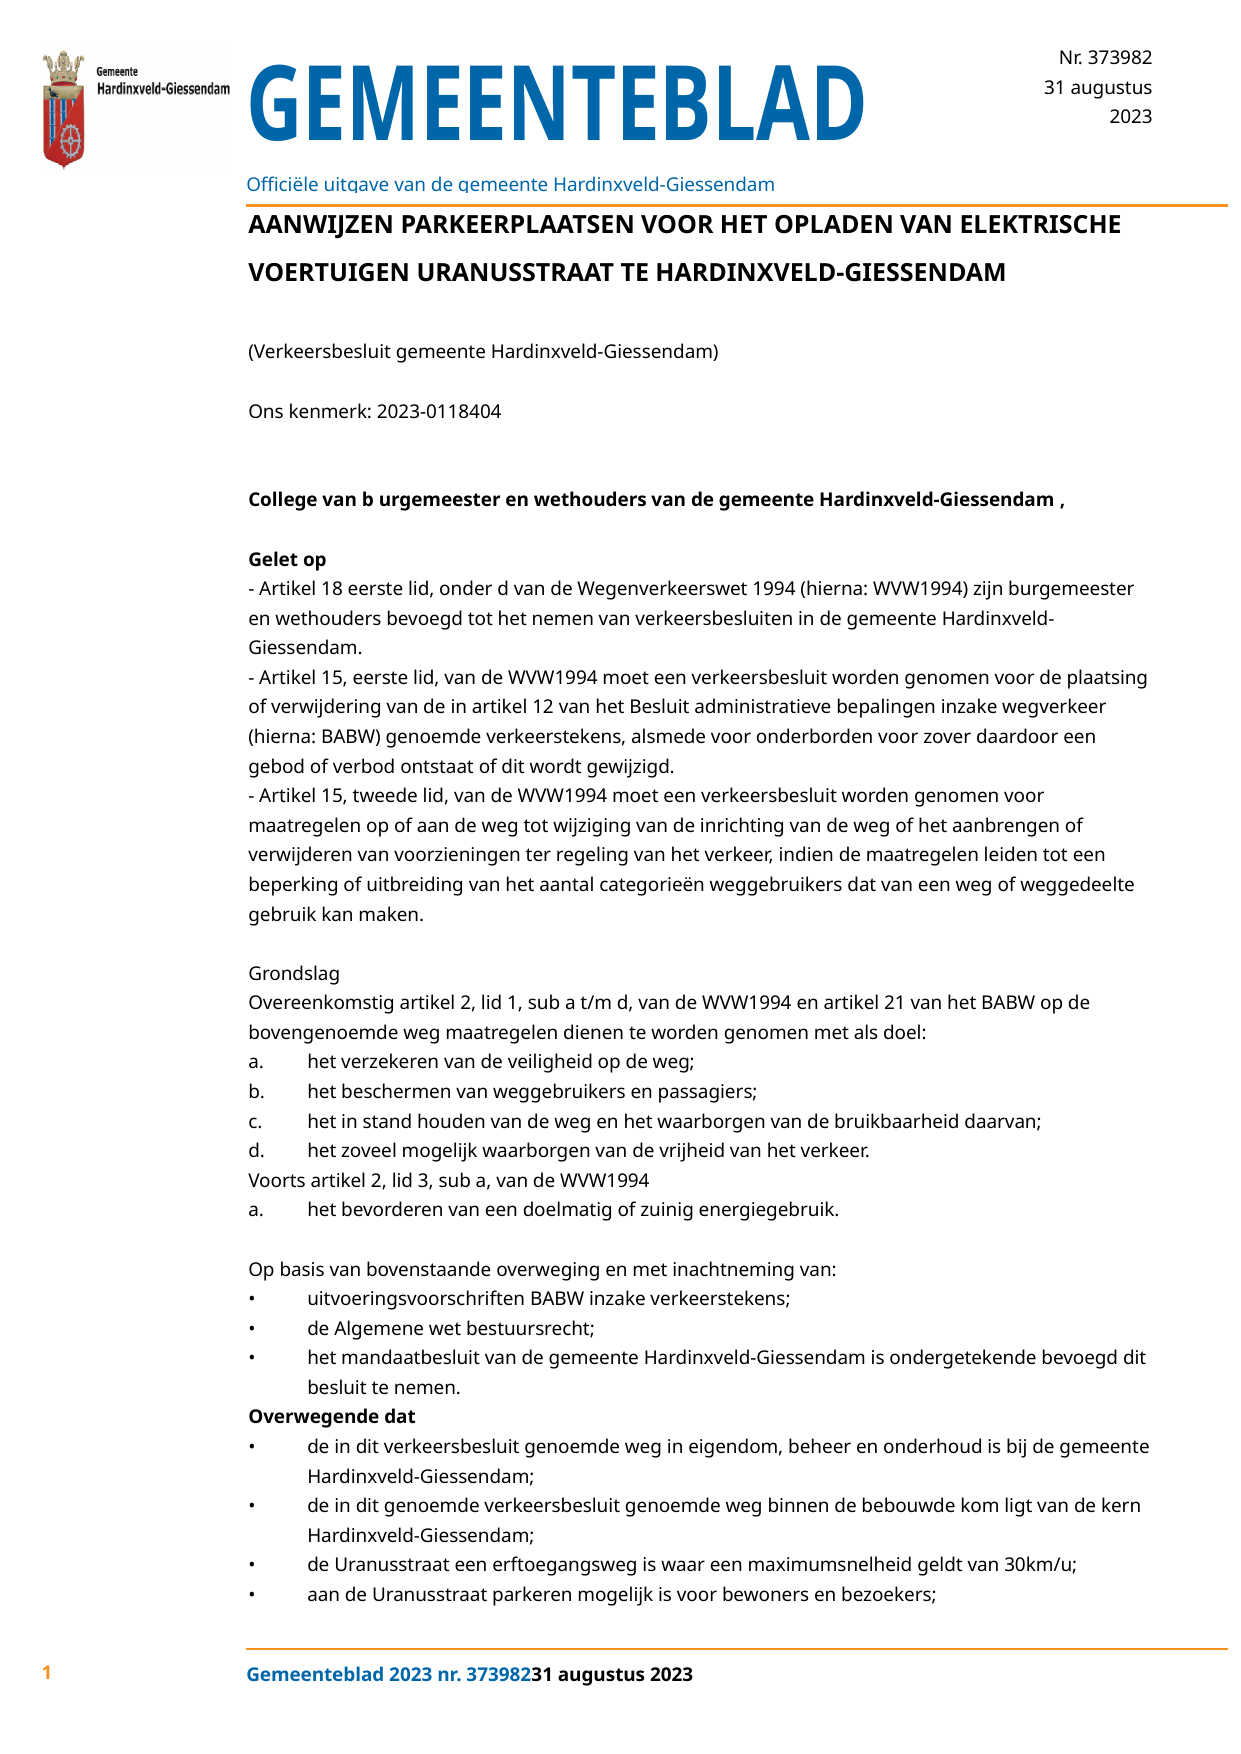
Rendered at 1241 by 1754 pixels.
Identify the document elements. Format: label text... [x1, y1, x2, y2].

list het zoveel mogelijk waarborgen van de vrijheid van het verkeer. [248, 1137, 1152, 1163]
text Ons kenmerk: 2023-0118404 [248, 398, 1152, 423]
text (Verkeersbesluit gemeente Hardinxveld-Giessendam) [248, 339, 1152, 364]
list de in dit verkeersbesluit genoemde weg in eigendom, beheer en onderhoud is bij de gemeente Hardinxveld-Giessendam; [248, 1433, 1152, 1488]
text College van b urgemeester en wethouders van de gemeente Hardinxveld-Giessendam , [248, 487, 1152, 512]
text Op basis van bovenstaande overweging en met inachtneming van: [248, 1256, 1152, 1281]
list het verzekeren van de veiligheid op de weg; [248, 1049, 1152, 1074]
text Grondslag [248, 960, 1152, 986]
text Voorts artikel 2, lid 3, sub a, van de WVW1994 [248, 1167, 1152, 1193]
list het mandaatbesluit van de gemeente Hardinxveld-Giessendam is ondergetekende bevoegd dit besluit te nemen. [248, 1344, 1152, 1400]
list het beschermen van weggebruikers en passagiers; [248, 1078, 1152, 1104]
text Overwegende dat [248, 1404, 1152, 1429]
text - Artikel 18 eerste lid, onder d van de Wegenverkeerswet 1994 (hierna: WVW1994) zijn burgemeester en wethouders bevoegd tot het nemen van verkeersbesluiten in de gemeente Hardinxveld-Giessendam. [248, 575, 1152, 660]
list aan de Uranusstraat parkeren mogelijk is voor bewoners en bezoekers; [248, 1581, 1152, 1607]
picture [41, 47, 231, 172]
list de in dit genoemde verkeersbesluit genoemde weg binnen de bebouwde kom ligt van de kern Hardinxveld-Giessendam; [248, 1492, 1152, 1548]
text Gelet op [248, 546, 1152, 571]
text AANWIJZEN PARKEERPLAATSEN VOOR HET OPLADEN VAN ELEKTRISCHE VOERTUIGEN URANUSSTRAAT TE HARDINXVELD-GIESSENDAM [248, 207, 1152, 288]
list de Uranusstraat een erftoegangsweg is waar een maximumsnelheid geldt van 30km/u; [248, 1552, 1152, 1577]
list het bevorderen van een doelmatig of zuinig energiegebruik. [248, 1197, 1152, 1222]
list de Algemene wet bestuursrecht; [248, 1315, 1152, 1341]
list uitvoeringsvoorschriften BABW inzake verkeerstekens; [248, 1285, 1152, 1311]
text - Artikel 15, tweede lid, van de WVW1994 moet een verkeersbesluit worden genomen voor maatregelen op of aan de weg tot wijziging van de inrichting van de weg of het aanbrengen of verwijderen van voorzieningen ter regeling van het verkeer, indien de maatregelen leiden tot een beperking of uitbreiding van het aantal categorieën weggebruikers dat van een weg of weggedeelte gebruik kan maken. [248, 782, 1152, 926]
list het in stand houden van de weg en het waarborgen van de bruikbaarheid daarvan; [248, 1108, 1152, 1133]
text - Artikel 15, eerste lid, van de WVW1994 moet een verkeersbesluit worden genomen voor de plaatsing of verwijdering van de in artikel 12 van het Besluit administratieve bepalingen inzake wegverkeer (hierna: BABW) genoemde verkeerstekens, alsmede voor onderborden voor zover daardoor een gebod of verbod ontstaat of dit wordt gewijzigd. [248, 664, 1152, 778]
text Overeenkomstig artikel 2, lid 1, sub a t/m d, van de WVW1994 en artikel 21 van het BABW op de bovengenoemde weg maatregelen dienen te worden genomen met als doel: [248, 989, 1152, 1045]
